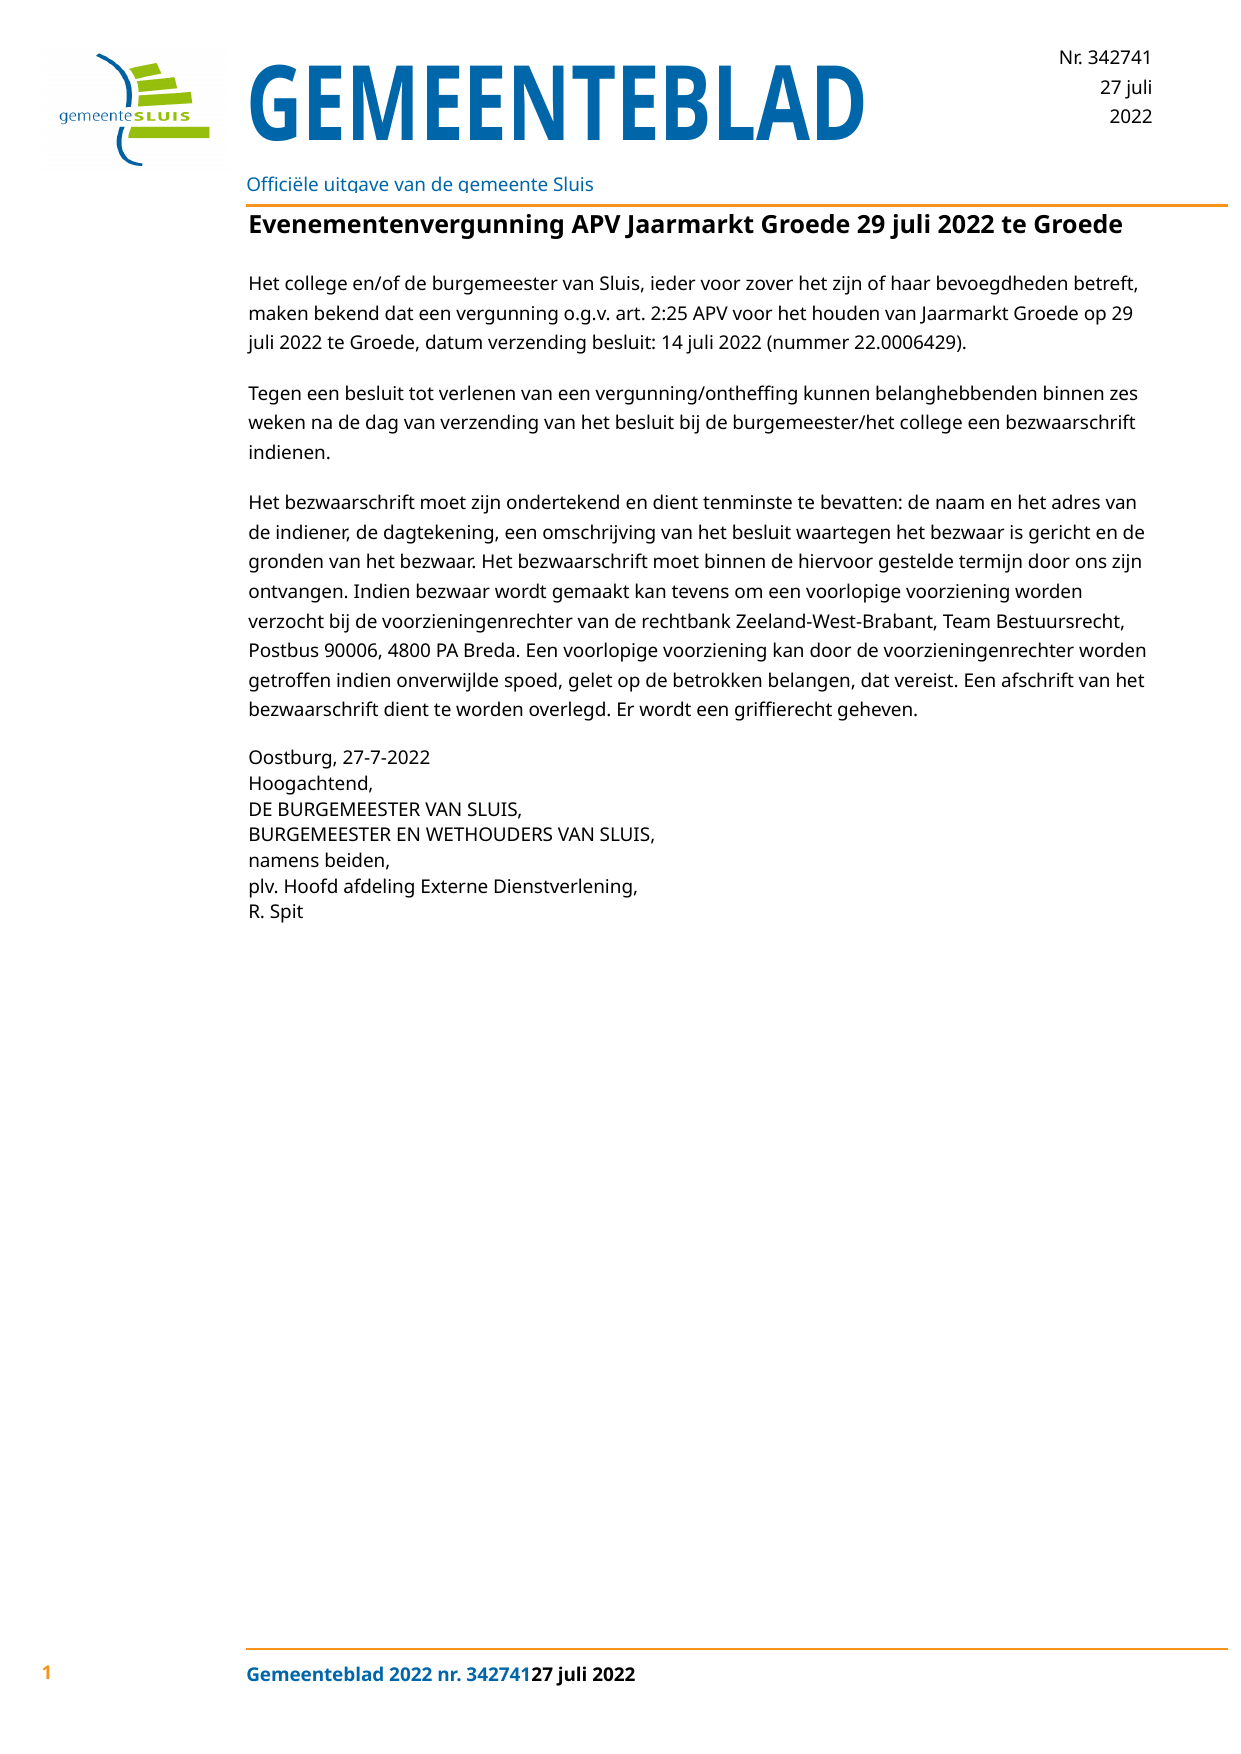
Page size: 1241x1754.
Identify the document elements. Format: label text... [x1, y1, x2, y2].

text R. Spit [248, 899, 1152, 924]
text plv. Hoofd afdeling Externe Dienstverlening, [248, 873, 1152, 899]
text Evenementenvergunning APV Jaarmarkt Groede 29 juli 2022 te Groede [248, 207, 1152, 241]
text Het bezwaarschrift moet zijn ondertekend en dient tenminste te bevatten: de naam en het adres van de indiener, de dagtekening, een omschrijving van het besluit waartegen het bezwaar is gericht en de gronden van het bezwaar. Het bezwaarschrift moet binnen de hiervoor gestelde termijn door ons zijn ontvangen. Indien bezwaar wordt gemaakt kan tevens om een voorlopige voorziening worden verzocht bij de voorzieningenrechter van de rechtbank Zeeland-West-Brabant, Team Bestuursrecht, Postbus 90006, 4800 PA Breda. Een voorlopige voorziening kan door de voorzieningenrechter worden getroffen indien onverwijlde spoed, gelet op de betrokken belangen, dat vereist. Een afschrift van het bezwaarschrift dient te worden overlegd. Er wordt een griffierecht geheven. [248, 489, 1152, 722]
text DE BURGEMEESTER VAN SLUIS, [248, 796, 1152, 822]
text namens beiden, [248, 847, 1152, 873]
text Hoogachtend, [248, 770, 1152, 796]
text Het college en/of de burgemeester van Sluis, ieder voor zover het zijn of haar bevoegdheden betreft, maken bekend dat een vergunning o.g.v. art. 2:25 APV voor het houden van Jaarmarkt Groede op 29 juli 2022 te Groede, datum verzending besluit: 14 juli 2022 (nummer 22.0006429). [248, 270, 1152, 355]
text Tegen een besluit tot verlenen van een vergunning/ontheffing kunnen belanghebbenden binnen zes weken na de dag van verzending van het besluit bij de burgemeester/het college een bezwaarschrift indienen. [248, 380, 1152, 465]
picture [41, 47, 231, 172]
text BURGEMEESTER EN WETHOUDERS VAN SLUIS, [248, 822, 1152, 847]
text Oostburg, 27-7-2022 [248, 744, 1152, 770]
